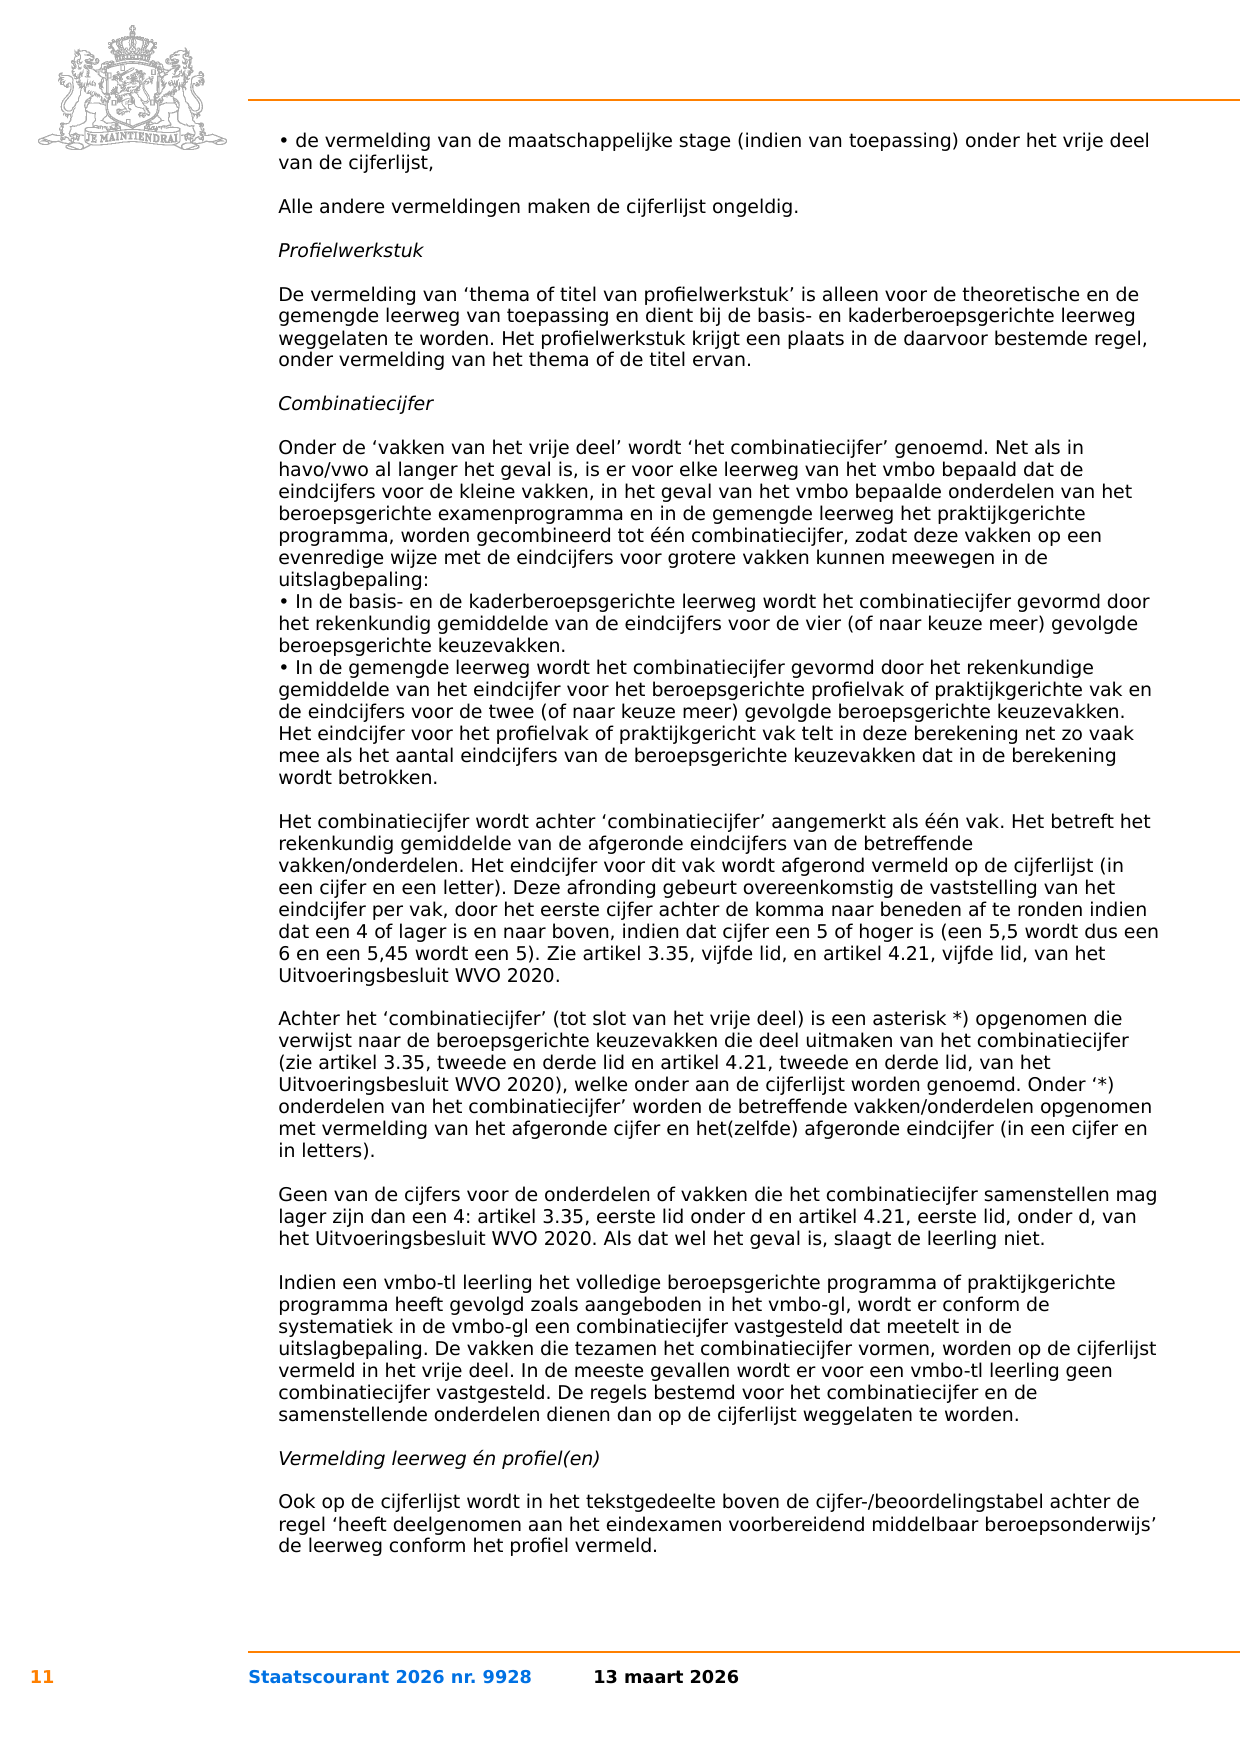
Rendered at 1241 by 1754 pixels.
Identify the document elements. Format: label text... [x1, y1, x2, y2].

text Het combinatiecijfer wordt achter ‘combinatiecijfer’ aangemerkt als één vak. Het betreft het rekenkundig gemiddelde van de afgeronde eindcijfers van de betreffende vakken/onderdelen. Het eindcijfer voor dit vak wordt afgerond vermeld op de cijferlijst (in een cijfer en een letter). Deze afronding gebeurt overeenkomstig de vaststelling van het eindcijfer per vak, door het eerste cijfer achter de komma naar beneden af te ronden indien dat een 4 of lager is en naar boven, indien dat cijfer een 5 of hoger is (een 5,5 wordt dus een 6 en een 5,45 wordt een 5). Zie artikel 3.35, vijfde lid, en artikel 4.21, vijfde lid, van het Uitvoeringsbesluit WVO 2020. [278, 811, 1163, 986]
text Achter het ‘combinatiecijfer’ (tot slot van het vrije deel) is een asterisk *) opgenomen die verwijst naar de beroepsgerichte keuzevakken die deel uitmaken van het combinatiecijfer (zie artikel 3.35, tweede en derde lid en artikel 4.21, tweede en derde lid, van het Uitvoeringsbesluit WVO 2020), welke onder aan de cijferlijst worden genoemd. Onder ‘*) onderdelen van het combinatiecijfer’ worden de betreffende vakken/onderdelen opgenomen met vermelding van het afgeronde cijfer en het(zelfde) afgeronde eindcijfer (in een cijfer en in letters). [278, 1008, 1163, 1162]
text Geen van de cijfers voor de onderdelen of vakken die het combinatiecijfer samenstellen mag lager zijn dan een 4: artikel 3.35, eerste lid onder d en artikel 4.21, eerste lid, onder d, van het Uitvoeringsbesluit WVO 2020. Als dat wel het geval is, slaagt de leerling niet. [278, 1184, 1163, 1250]
text Onder de ‘vakken van het vrije deel’ wordt ‘het combinatiecijfer’ genoemd. Net als in havo/vwo al langer het geval is, is er voor elke leerweg van het vmbo bepaald dat de eindcijfers voor de kleine vakken, in het geval van het vmbo bepaalde onderdelen van het beroepsgerichte examenprogramma en in de gemengde leerweg het praktijkgerichte programma, worden gecombineerd tot één combinatiecijfer, zodat deze vakken op een evenredige wijze met de eindcijfers voor grotere vakken kunnen meewegen in de uitslagbepaling: [278, 437, 1163, 591]
picture [38, 25, 227, 150]
text • de vermelding van de maatschappelijke stage (indien van toepassing) onder het vrije deel van de cijferlijst, [278, 130, 1163, 174]
text Indien een vmbo-tl leerling het volledige beroepsgerichte programma of praktijkgerichte programma heeft gevolgd zoals aangeboden in het vmbo-gl, wordt er conform de systematiek in de vmbo-gl een combinatiecijfer vastgesteld dat meetelt in de uitslagbepaling. De vakken die tezamen het combinatiecijfer vormen, worden op de cijferlijst vermeld in het vrije deel. In de meeste gevallen wordt er voor een vmbo-tl leerling geen combinatiecijfer vastgesteld. De regels bestemd voor het combinatiecijfer en de samenstellende onderdelen dienen dan op de cijferlijst weggelaten te worden. [278, 1272, 1163, 1426]
text Alle andere vermeldingen maken de cijferlijst ongeldig. [278, 196, 1163, 218]
subtitle Combinatiecijfer [278, 393, 1163, 415]
subtitle Vermelding leerweg én profiel(en) [278, 1448, 1163, 1469]
text • In de basis- en de kaderberoepsgerichte leerweg wordt het combinatiecijfer gevormd door het rekenkundig gemiddelde van de eindcijfers voor de vier (of naar keuze meer) gevolgde beroepsgerichte keuzevakken. [278, 591, 1163, 657]
text Ook op de cijferlijst wordt in het tekstgedeelte boven de cijfer-/beoordelingstabel achter de regel ‘heeft deelgenomen aan het eindexamen voorbereidend middelbaar beroepsonderwijs’ de leerweg conform het profiel vermeld. [278, 1491, 1163, 1557]
text De vermelding van ‘thema of titel van profielwerkstuk’ is alleen voor de theoretische en de gemengde leerweg van toepassing en dient bij de basis- en kaderberoepsgerichte leerweg weggelaten te worden. Het profielwerkstuk krijgt een plaats in de daarvoor bestemde regel, onder vermelding van het thema of de titel ervan. [278, 283, 1163, 371]
subtitle Profielwerkstuk [278, 239, 1163, 262]
text • In de gemengde leerweg wordt het combinatiecijfer gevormd door het rekenkundige gemiddelde van het eindcijfer voor het beroepsgerichte profielvak of praktijkgerichte vak en de eindcijfers voor de twee (of naar keuze meer) gevolgde beroepsgerichte keuzevakken. Het eindcijfer voor het profielvak of praktijkgericht vak telt in deze berekening net zo vaak mee als het aantal eindcijfers van de beroepsgerichte keuzevakken dat in de berekening wordt betrokken. [278, 657, 1163, 789]
